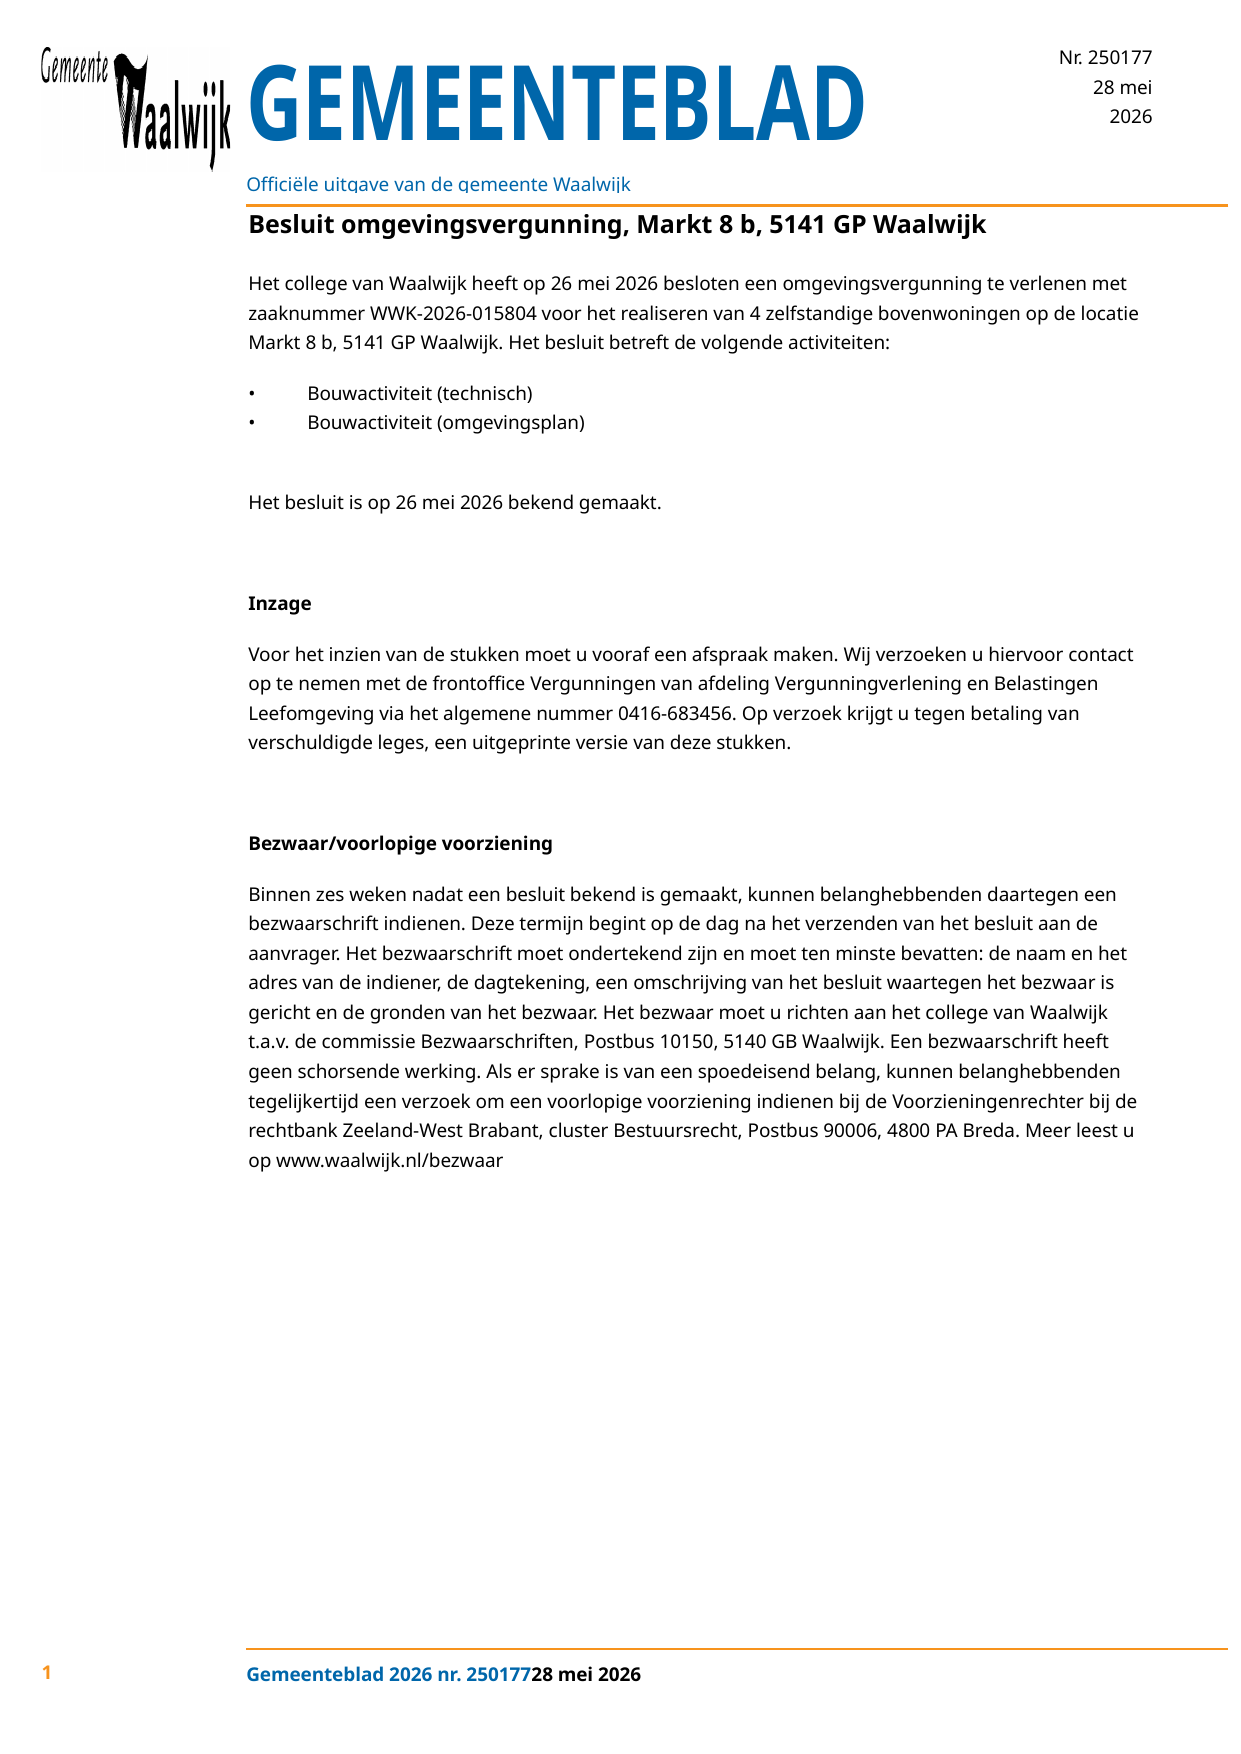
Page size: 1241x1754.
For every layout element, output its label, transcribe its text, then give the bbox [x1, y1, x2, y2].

text Inzage [248, 590, 1152, 616]
text Voor het inzien van de stukken moet u vooraf een afspraak maken. Wij verzoeken u hiervoor contact op te nemen met de frontoffice Vergunningen van afdeling Vergunningverlening en Belastingen Leefomgeving via het algemene nummer 0416-683456. Op verzoek krijgt u tegen betaling van verschuldigde leges, een uitgeprinte versie van deze stukken. [248, 641, 1152, 755]
picture [41, 47, 231, 172]
text Bezwaar/voorlopige voorziening [248, 830, 1152, 856]
text Besluit omgevingsvergunning, Markt 8 b, 5141 GP Waalwijk [248, 207, 1152, 241]
text Het college van Waalwijk heeft op 26 mei 2026 besloten een omgevingsvergunning te verlenen met zaaknummer WWK-2026-015804 voor het realiseren van 4 zelfstandige bovenwoningen op de locatie Markt 8 b, 5141 GP Waalwijk. Het besluit betreft de volgende activiteiten: [248, 270, 1152, 355]
text Het besluit is op 26 mei 2026 bekend gemaakt. [248, 489, 1152, 515]
list Bouwactiviteit (technisch) [248, 380, 1152, 406]
text Binnen zes weken nadat een besluit bekend is gemaakt, kunnen belanghebbenden daartegen een bezwaarschrift indienen. Deze termijn begint op de dag na het verzenden van het besluit aan de aanvrager. Het bezwaarschrift moet ondertekend zijn en moet ten minste bevatten: de naam en het adres van de indiener, de dagtekening, een omschrijving van het besluit waartegen het bezwaar is gericht en de gronden van het bezwaar. Het bezwaar moet u richten aan het college van Waalwijk t.a.v. de commissie Bezwaarschriften, Postbus 10150, 5140 GB Waalwijk. Een bezwaarschrift heeft geen schorsende werking. Als er sprake is van een spoedeisend belang, kunnen belanghebbenden tegelijkertijd een verzoek om een voorlopige voorziening indienen bij de Voorzieningenrechter bij de rechtbank Zeeland-West Brabant, cluster Bestuursrecht, Postbus 90006, 4800 PA Breda. Meer leest u op www.waalwijk.nl/bezwaar [248, 881, 1152, 1173]
list Bouwactiviteit (omgevingsplan) [248, 409, 1152, 435]
